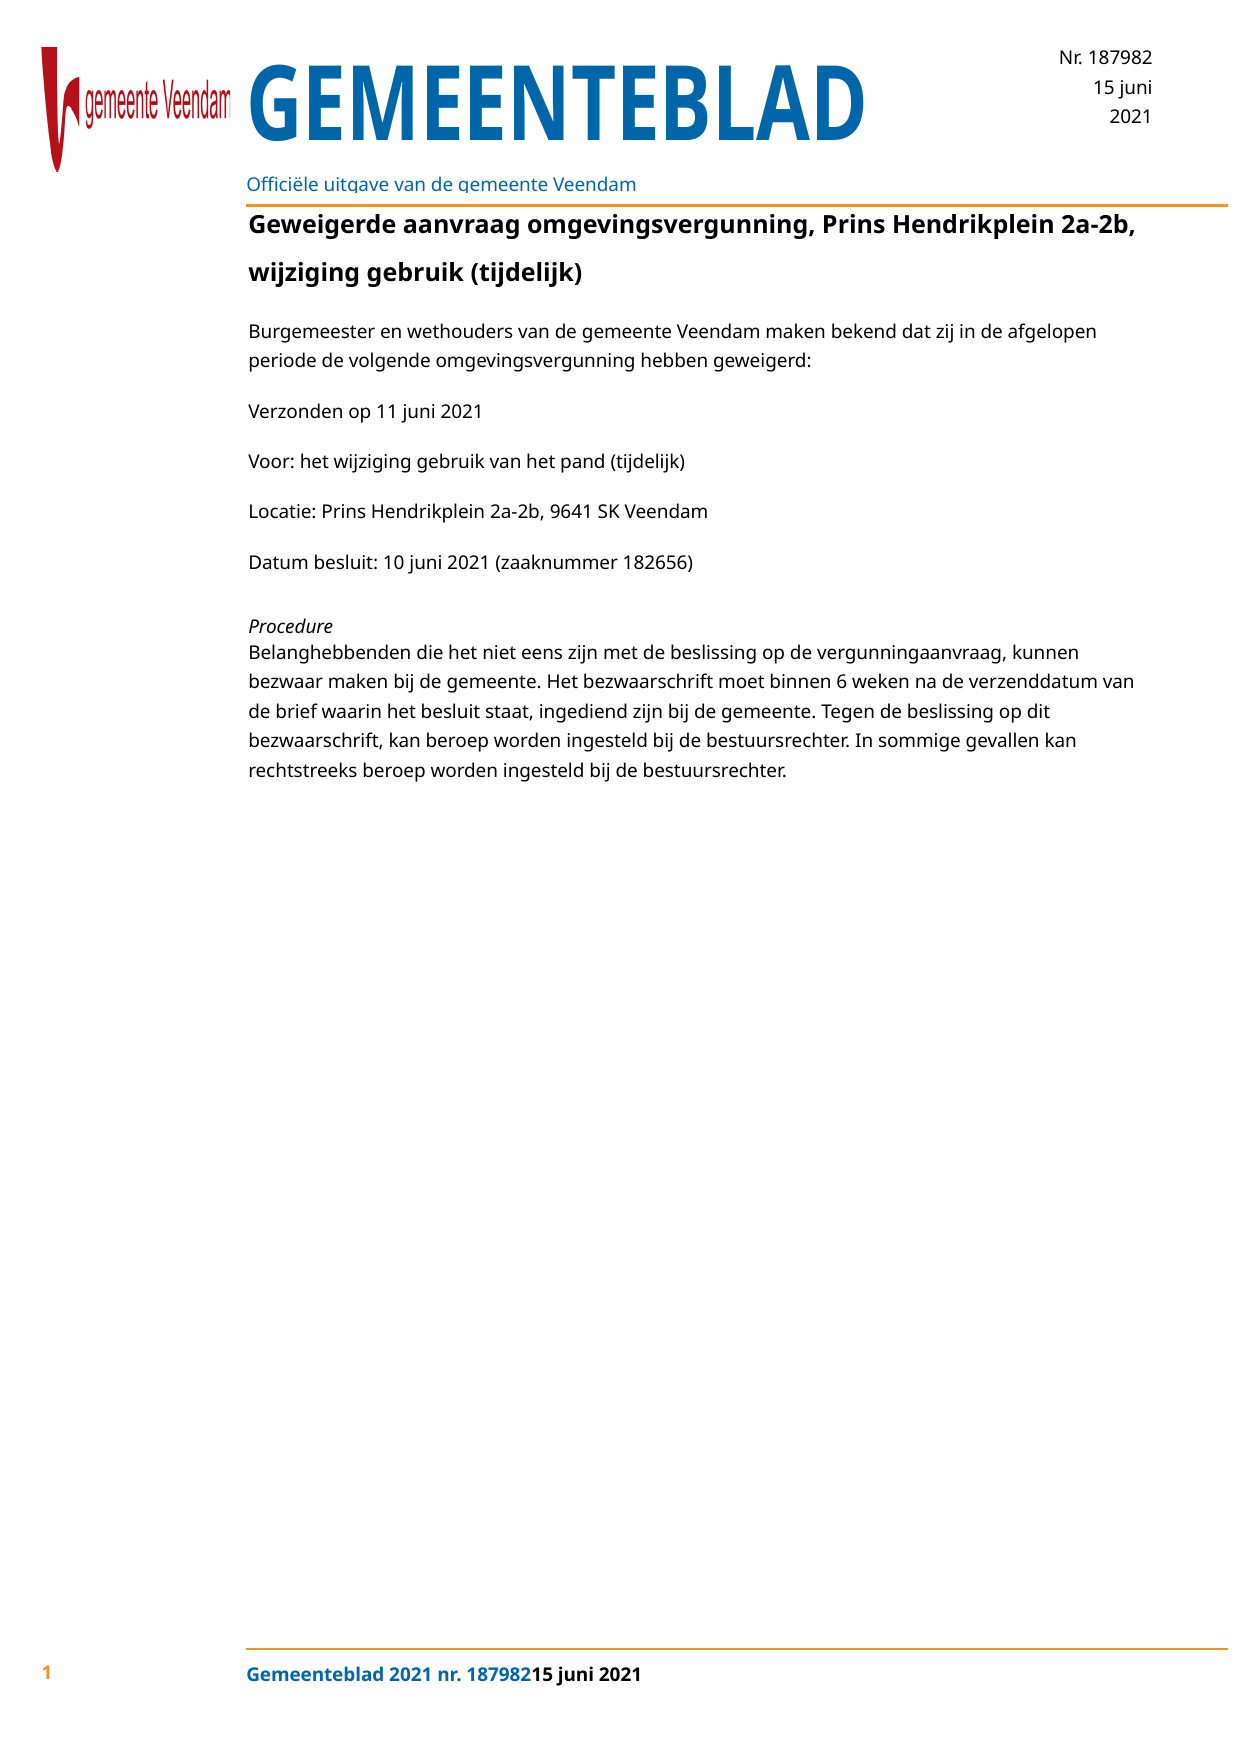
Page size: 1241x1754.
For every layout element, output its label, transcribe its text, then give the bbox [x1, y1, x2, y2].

text Burgemeester en wethouders van de gemeente Veendam maken bekend dat zij in de afgelopen periode de volgende omgevingsvergunning hebben geweigerd: [248, 318, 1152, 373]
text Belanghebbenden die het niet eens zijn met de beslissing op de vergunningaanvraag, kunnen bezwaar maken bij de gemeente. Het bezwaarschrift moet binnen 6 weken na de verzenddatum van de brief waarin het besluit staat, ingediend zijn bij de gemeente. Tegen de beslissing op dit bezwaarschrift, kan beroep worden ingesteld bij de bestuursrechter. In sommige gevallen kan rechtstreeks beroep worden ingesteld bij de bestuursrechter. [248, 639, 1152, 783]
picture [41, 47, 231, 172]
text Verzonden op 11 juni 2021 [248, 398, 1152, 424]
text Geweigerde aanvraag omgevingsvergunning, Prins Hendrikplein 2a-2b, wijziging gebruik (tijdelijk) [248, 207, 1152, 288]
text Locatie: Prins Hendrikplein 2a-2b, 9641 SK Veendam [248, 499, 1152, 524]
text Procedure [248, 613, 1152, 639]
text Datum besluit: 10 juni 2021 (zaaknummer 182656) [248, 549, 1152, 575]
text Voor: het wijziging gebruik van het pand (tijdelijk) [248, 448, 1152, 474]
